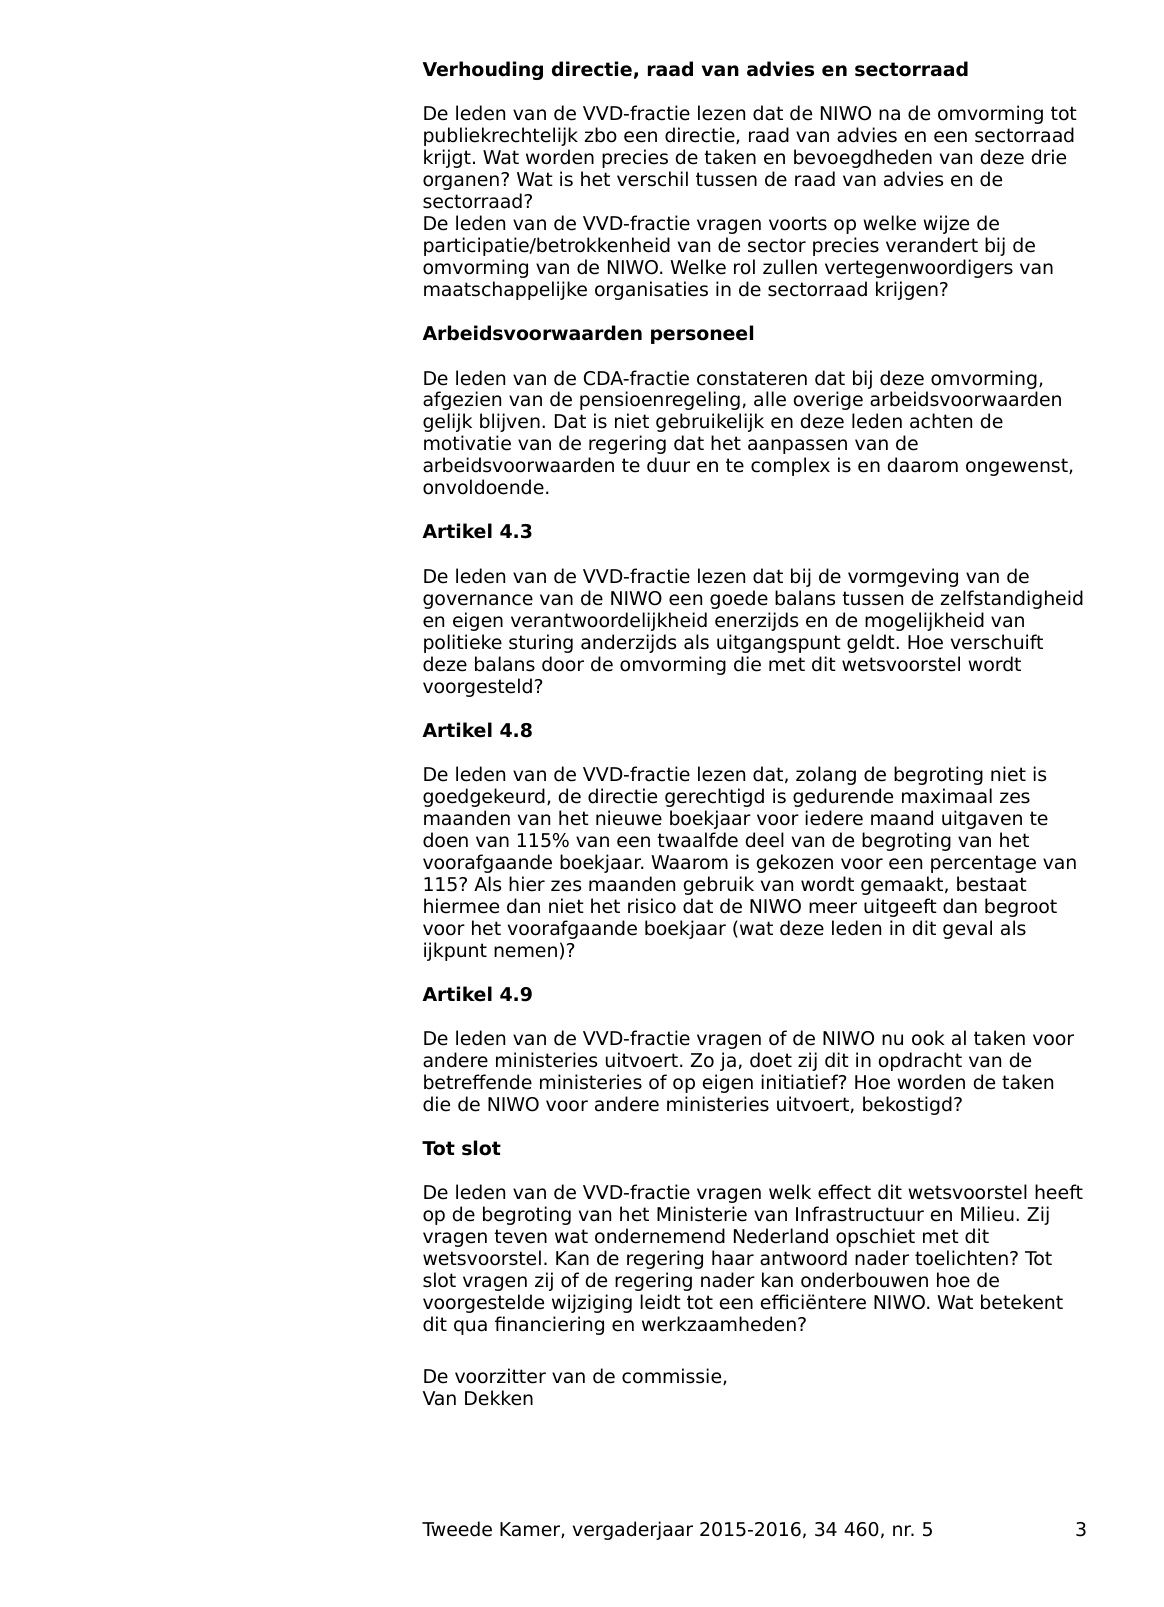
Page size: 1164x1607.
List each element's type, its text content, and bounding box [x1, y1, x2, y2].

subtitle Verhouding directie, raad van advies en sectorraad [422, 59, 1087, 81]
text De leden van de VVD-fractie lezen dat bij de vormgeving van de governance van de NIWO een goede balans tussen de zelfstandigheid en eigen verantwoordelijkheid enerzijds en de mogelijkheid van politieke sturing anderzijds als uitgangspunt geldt. Hoe verschuift deze balans door de omvorming die met dit wetsvoorstel wordt voorgesteld? [422, 566, 1087, 697]
subtitle Artikel 4.8 [422, 720, 1087, 742]
subtitle Arbeidsvoorwaarden personeel [422, 323, 1087, 345]
text De leden van de CDA-fractie constateren dat bij deze omvorming, afgezien van de pensioenregeling, alle overige arbeidsvoorwaarden gelijk blijven. Dat is niet gebruikelijk en deze leden achten de motivatie van de regering dat het aanpassen van de arbeidsvoorwaarden te duur en te complex is en daarom ongewenst, onvoldoende. [422, 367, 1087, 499]
subtitle Tot slot [422, 1138, 1087, 1160]
text De voorzitter van de commissie, Van Dekken [422, 1366, 1087, 1410]
text De leden van de VVD-fractie vragen voorts op welke wijze de participatie/betrokkenheid van de sector precies verandert bij de omvorming van de NIWO. Welke rol zullen vertegenwoordigers van maatschappelijke organisaties in de sectorraad krijgen? [422, 213, 1087, 301]
subtitle Artikel 4.9 [422, 984, 1087, 1006]
text De leden van de VVD-fractie vragen welk effect dit wetsvoorstel heeft op de begroting van het Ministerie van Infrastructuur en Milieu. Zij vragen teven wat ondernemend Nederland opschiet met dit wetsvoorstel. Kan de regering haar antwoord nader toelichten? Tot slot vragen zij of de regering nader kan onderbouwen hoe de voorgestelde wijziging leidt tot een efficiëntere NIWO. Wat betekent dit qua financiering en werkzaamheden? [422, 1182, 1087, 1336]
text De leden van de VVD-fractie lezen dat de NIWO na de omvorming tot publiekrechtelijk zbo een directie, raad van advies en een sectorraad krijgt. Wat worden precies de taken en bevoegdheden van deze drie organen? Wat is het verschil tussen de raad van advies en de sectorraad? [422, 103, 1087, 213]
text De leden van de VVD-fractie vragen of de NIWO nu ook al taken voor andere ministeries uitvoert. Zo ja, doet zij dit in opdracht van de betreffende ministeries of op eigen initiatief? Hoe worden de taken die de NIWO voor andere ministeries uitvoert, bekostigd? [422, 1028, 1087, 1116]
subtitle Artikel 4.3 [422, 521, 1087, 543]
text De leden van de VVD-fractie lezen dat, zolang de begroting niet is goedgekeurd, de directie gerechtigd is gedurende maximaal zes maanden van het nieuwe boekjaar voor iedere maand uitgaven te doen van 115% van een twaalfde deel van de begroting van het voorafgaande boekjaar. Waarom is gekozen voor een percentage van 115? Als hier zes maanden gebruik van wordt gemaakt, bestaat hiermee dan niet het risico dat de NIWO meer uitgeeft dan begroot voor het voorafgaande boekjaar (wat deze leden in dit geval als ijkpunt nemen)? [422, 764, 1087, 962]
